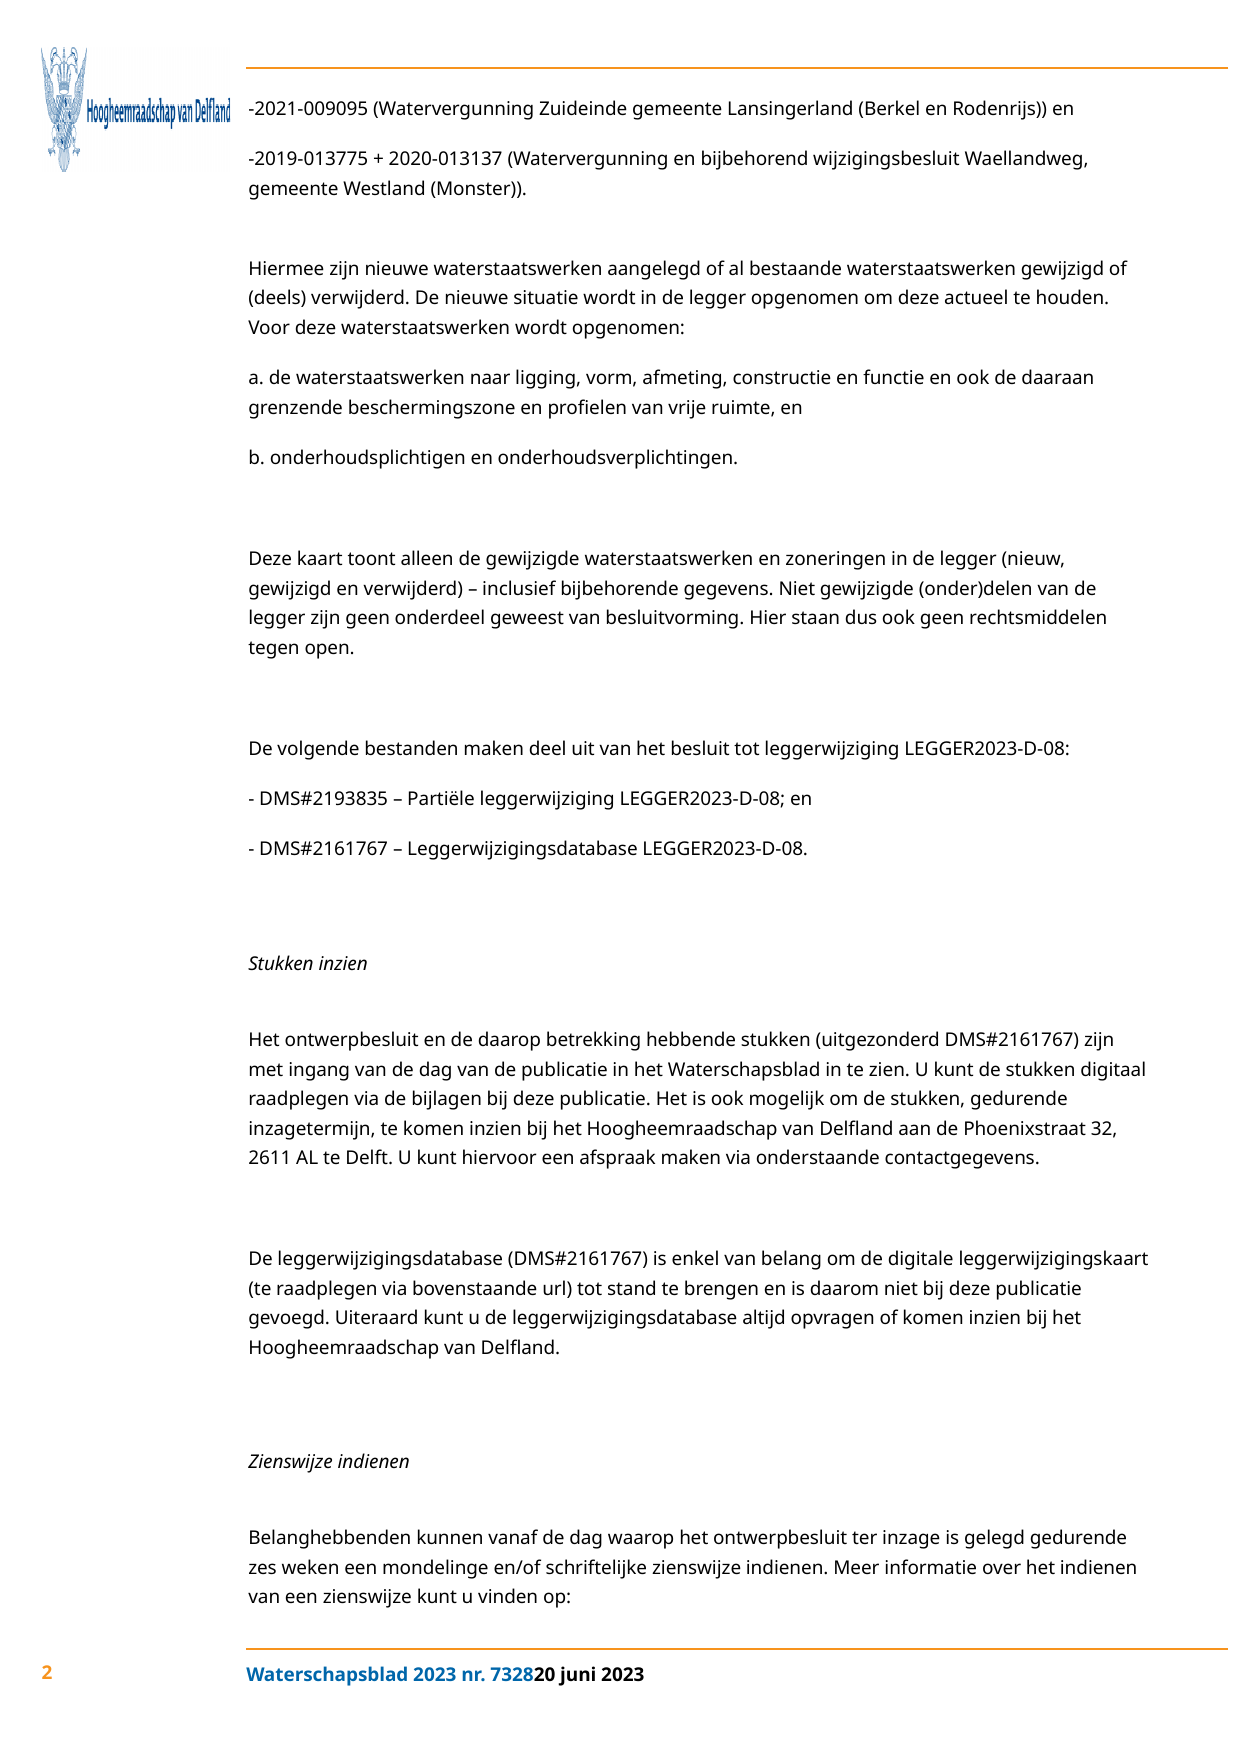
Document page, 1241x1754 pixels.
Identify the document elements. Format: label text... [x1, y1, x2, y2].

text Hiermee zijn nieuwe waterstaatswerken aangelegd of al bestaande waterstaatswerken gewijzigd of (deels) verwijderd. De nieuwe situatie wordt in de legger opgenomen om deze actueel te houden. Voor deze waterstaatswerken wordt opgenomen: [248, 255, 1152, 340]
text Het ontwerpbesluit en de daarop betrekking hebbende stukken (uitgezonderd DMS#2161767) zijn met ingang van de dag van de publicatie in het Waterschapsblad in te zien. U kunt de stukken digitaal raadplegen via de bijlagen bij deze publicatie. Het is ook mogelijk om de stukken, gedurende inzagetermijn, te komen inzien bij het Hoogheemraadschap van Delfland aan de Phoenixstraat 32, 2611 AL te Delft. U kunt hiervoor een afspraak maken via onderstaande contactgegevens. [248, 1026, 1152, 1170]
text - DMS#2161767 – Leggerwijzigingsdatabase LEGGER2023-D-08. [248, 836, 1152, 861]
text Zienswijze indienen [248, 1448, 1152, 1474]
text De volgende bestanden maken deel uit van het besluit tot leggerwijziging LEGGER2023-D-08: [248, 735, 1152, 761]
text - DMS#2193835 – Partiële leggerwijziging LEGGER2023-D-08; en [248, 785, 1152, 811]
text Deze kaart toont alleen de gewijzigde waterstaatswerken en zoneringen in de legger (nieuw, gewijzigd en verwijderd) – inclusief bijbehorende gegevens. Niet gewijzigde (onder)delen van de legger zijn geen onderdeel geweest van besluitvorming. Hier staan dus ook geen rechtsmiddelen tegen open. [248, 545, 1152, 660]
text Belanghebbenden kunnen vanaf de dag waarop het ontwerpbesluit ter inzage is gelegd gedurende zes weken een mondelinge en/of schriftelijke zienswijze indienen. Meer informatie over het indienen van een zienswijze kunt u vinden op: [248, 1524, 1152, 1609]
text b. onderhoudsplichtigen en onderhoudsverplichtingen. [248, 444, 1152, 470]
text a. de waterstaatswerken naar ligging, vorm, afmeting, constructie en functie en ook de daaraan grenzende beschermingszone en profielen van vrije ruimte, en [248, 364, 1152, 420]
picture [41, 47, 231, 172]
text -2021-009095 (Watervergunning Zuideinde gemeente Lansingerland (Berkel en Rodenrijs)) en [248, 95, 1152, 121]
text -2019-013775 + 2020-013137 (Watervergunning en bijbehorend wijzigingsbesluit Waellandweg, gemeente Westland (Monster)). [248, 145, 1152, 201]
text De leggerwijzigingsdatabase (DMS#2161767) is enkel van belang om de digitale leggerwijzigingskaart (te raadplegen via bovenstaande url) tot stand te brengen en is daarom niet bij deze publicatie gevoegd. Uiteraard kunt u de leggerwijzigingsdatabase altijd opvragen of komen inzien bij het Hoogheemraadschap van Delfland. [248, 1245, 1152, 1360]
text Stukken inzien [248, 950, 1152, 976]
